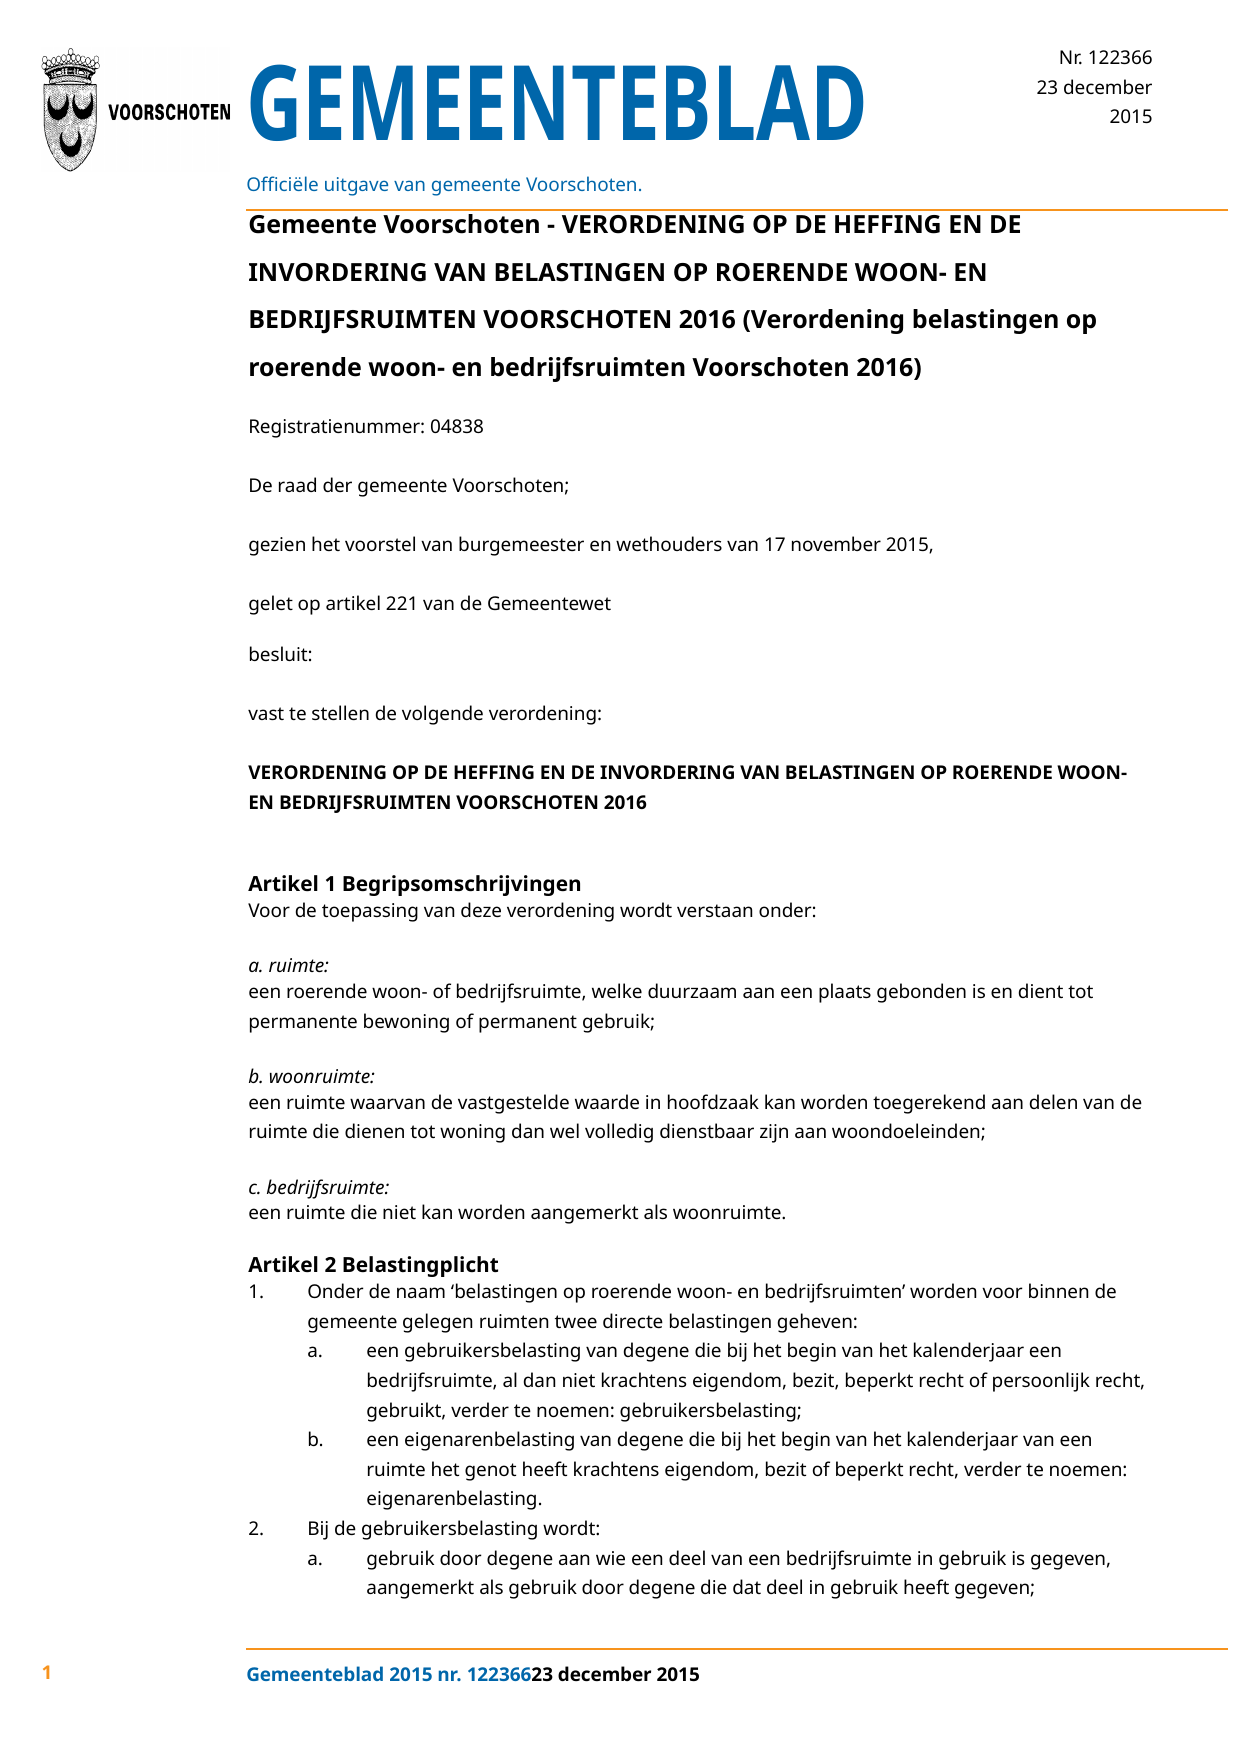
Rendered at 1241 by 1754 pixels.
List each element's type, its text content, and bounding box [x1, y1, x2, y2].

text besluit: [248, 641, 1152, 667]
text Registratienummer: 04838 [248, 413, 1152, 439]
text a. ruimte: [248, 953, 1152, 978]
text VERORDENING OP DE HEFFING EN DE INVORDERING VAN BELASTINGEN OP ROERENDE WOON- EN BEDRIJFSRUIMTEN VOORSCHOTEN 2016 [248, 759, 1152, 814]
list een eigenarenbelasting van degene die bij het begin van het kalenderjaar van een ruimte het genot heeft krachtens eigendom, bezit of beperkt recht, verder te noemen: eigenarenbelasting. [307, 1426, 1152, 1511]
list Bij de gebruikersbelasting wordt: [248, 1515, 1152, 1541]
text Artikel 1 Begripsomschrijvingen [248, 869, 1152, 897]
text gezien het voorstel van burgemeester en wethouders van 17 november 2015, [248, 531, 1152, 557]
text c. bedrijfsruimte: [248, 1174, 1152, 1199]
text een roerende woon- of bedrijfsruimte, welke duurzaam aan een plaats gebonden is en dient tot permanente bewoning of permanent gebruik; [248, 978, 1152, 1034]
text De raad der gemeente Voorschoten; [248, 472, 1152, 498]
list Onder de naam ‘belastingen op roerende woon- en bedrijfsruimten’ worden voor binnen de gemeente gelegen ruimten twee directe belastingen geheven: [248, 1278, 1152, 1334]
text Voor de toepassing van deze verordening wordt verstaan onder: [248, 897, 1152, 923]
text gelet op artikel 221 van de Gemeentewet [248, 591, 1152, 616]
text b. woonruimte: [248, 1063, 1152, 1089]
text Gemeente Voorschoten - VERORDENING OP DE HEFFING EN DE INVORDERING VAN BELASTINGEN OP ROERENDE WOON- EN BEDRIJFSRUIMTEN VOORSCHOTEN 2016 (Verordening belastingen op roerende woon- en bedrijfsruimten Voorschoten 2016) [248, 211, 1152, 384]
list gebruik door degene aan wie een deel van een bedrijfsruimte in gebruik is gegeven, aangemerkt als gebruik door degene die dat deel in gebruik heeft gegeven; [307, 1545, 1152, 1600]
list een gebruikersbelasting van degene die bij het begin van het kalenderjaar een bedrijfsruimte, al dan niet krachtens eigendom, bezit, beperkt recht of persoonlijk recht, gebruikt, verder te noemen: gebruikersbelasting; [307, 1338, 1152, 1422]
text een ruimte waarvan de vastgestelde waarde in hoofdzaak kan worden toegerekend aan delen van de ruimte die dienen tot woning dan wel volledig dienstbaar zijn aan woondoeleinden; [248, 1089, 1152, 1144]
text een ruimte die niet kan worden aangemerkt als woonruimte. [248, 1199, 1152, 1225]
text vast te stellen de volgende verordening: [248, 700, 1152, 726]
picture [41, 47, 231, 172]
text Artikel 2 Belastingplicht [248, 1250, 1152, 1278]
